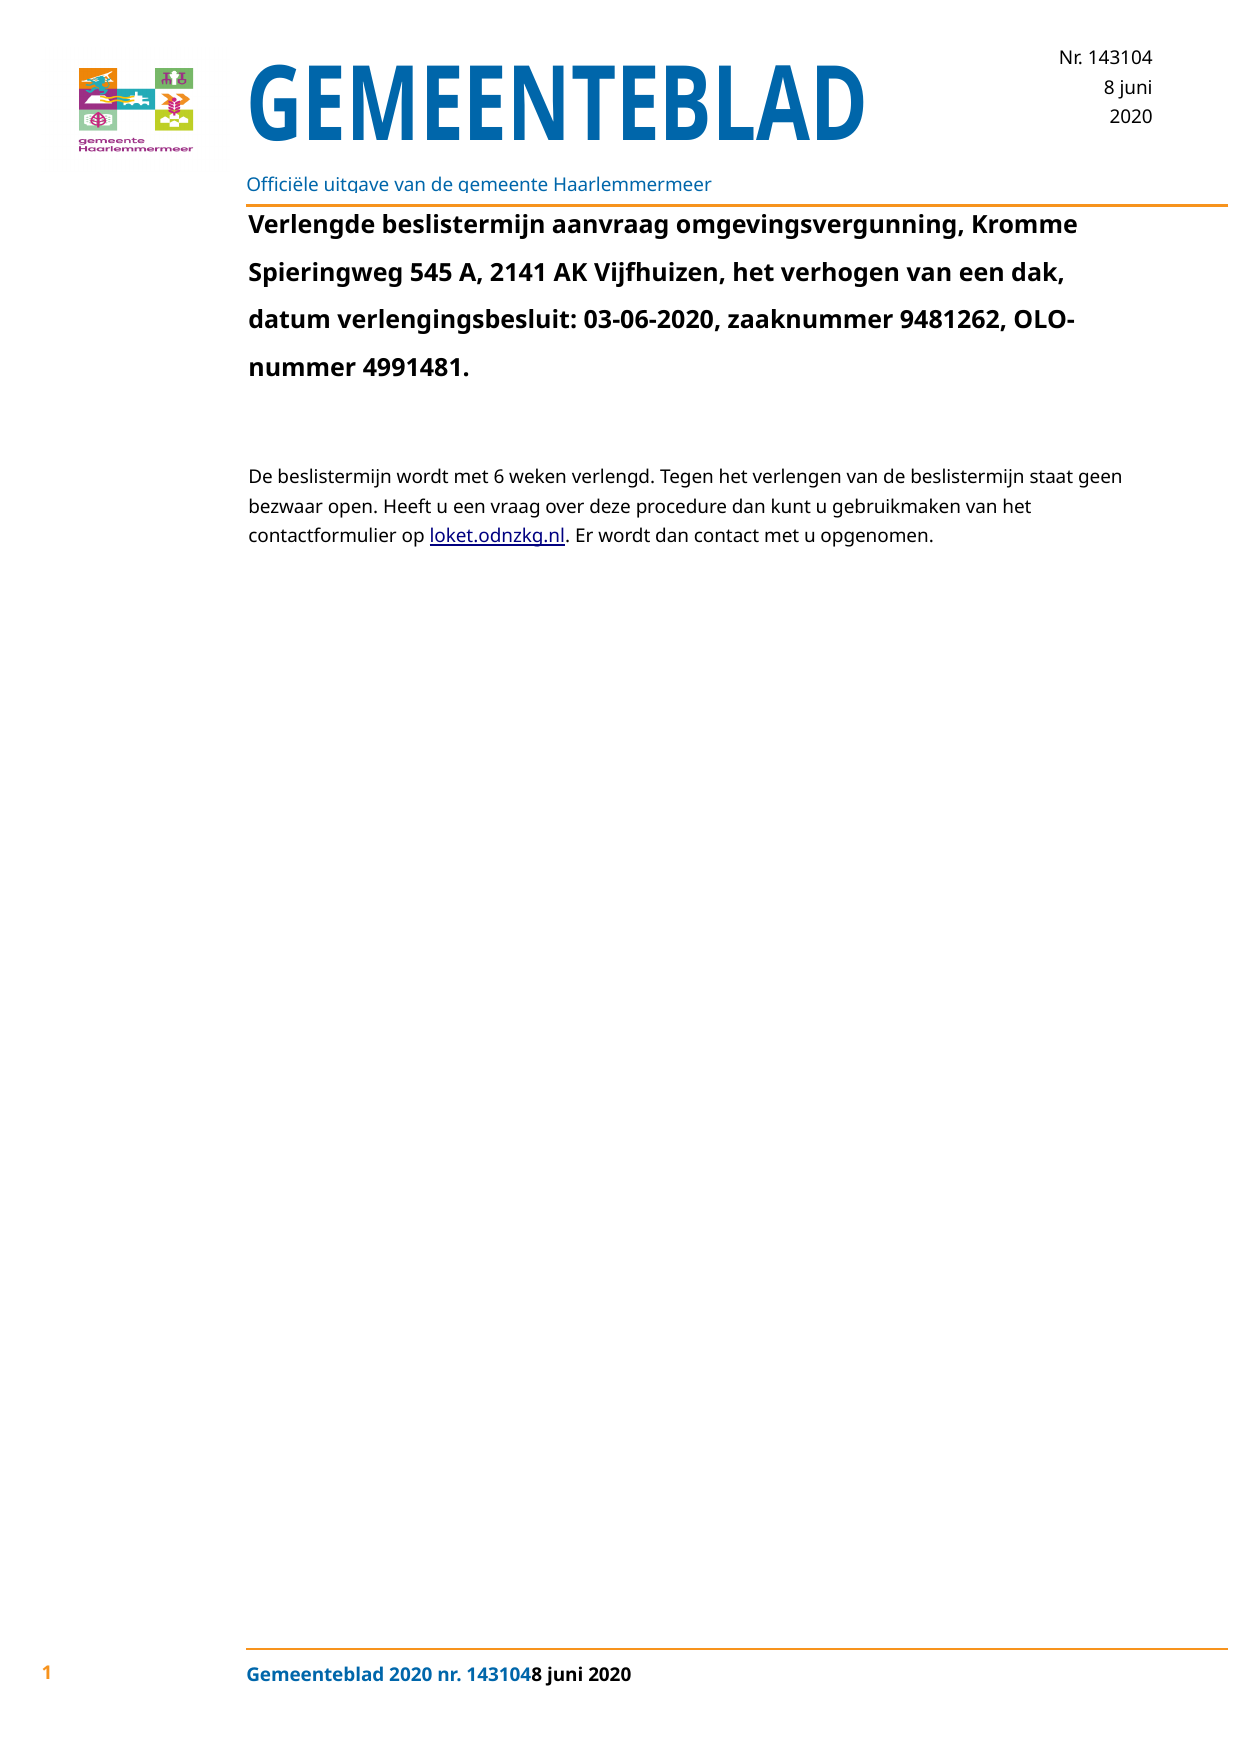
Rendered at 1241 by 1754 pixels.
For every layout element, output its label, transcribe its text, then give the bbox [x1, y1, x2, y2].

text De beslistermijn wordt met 6 weken verlengd. Tegen het verlengen van de beslistermijn staat geen bezwaar open. Heeft u een vraag over deze procedure dan kunt u gebruikmaken van het contactformulier op loket.odnzkg.nl. Er wordt dan contact met u opgenomen. [248, 463, 1152, 548]
picture [41, 47, 231, 172]
text Verlengde beslistermijn aanvraag omgevingsvergunning, Kromme Spieringweg 545 A, 2141 AK Vijfhuizen, het verhogen van een dak, datum verlengingsbesluit: 03-06-2020, zaaknummer 9481262, OLO-nummer 4991481. [248, 207, 1152, 384]
